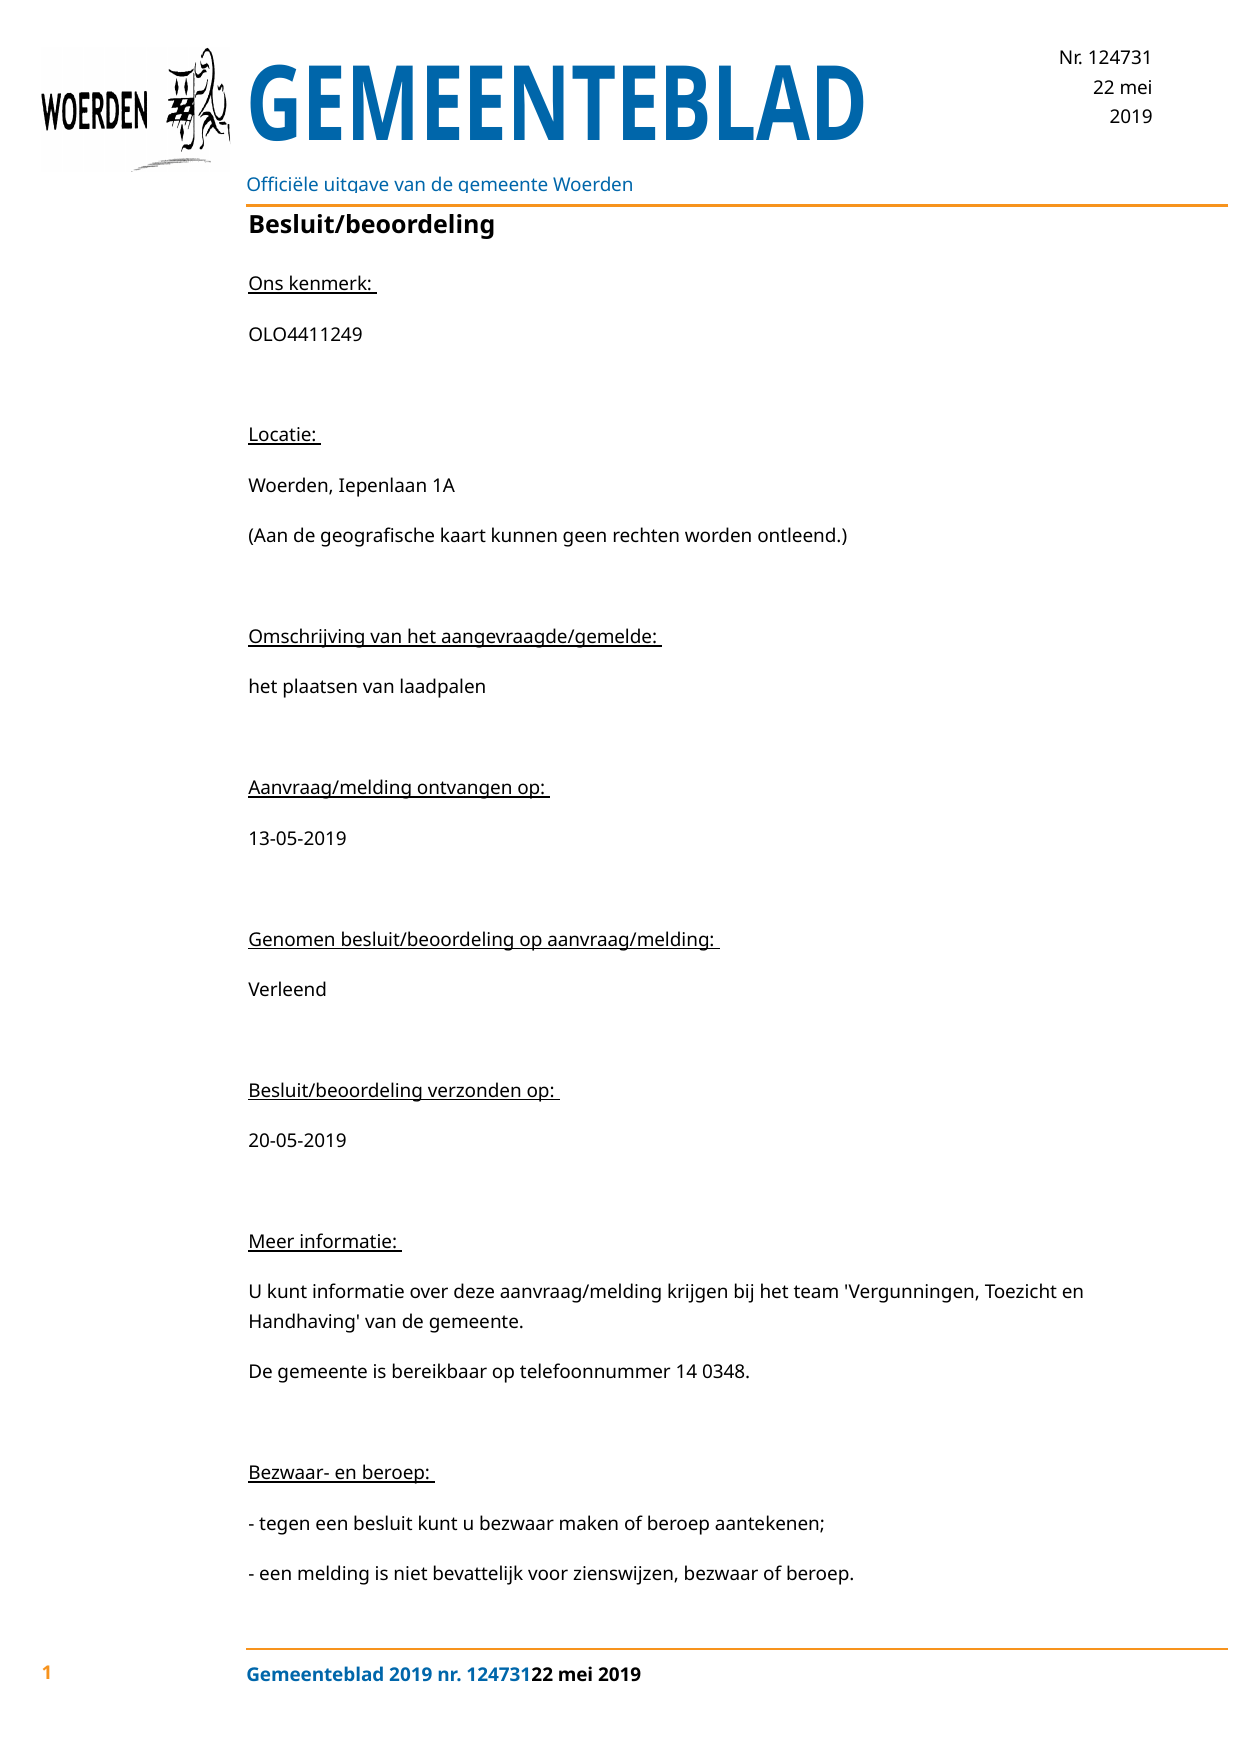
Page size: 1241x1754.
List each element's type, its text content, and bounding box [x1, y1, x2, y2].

text Omschrijving van het aangevraagde/gemelde: [248, 623, 1152, 649]
text Aanvraag/melding ontvangen op: [248, 774, 1152, 800]
text Besluit/beoordeling verzonden op: [248, 1077, 1152, 1103]
text OLO4411249 [248, 321, 1152, 346]
text - tegen een besluit kunt u bezwaar maken of beroep aantekenen; [248, 1510, 1152, 1536]
text U kunt informatie over deze aanvraag/melding krijgen bij het team 'Vergunningen, Toezicht en Handhaving' van de gemeente. [248, 1279, 1152, 1334]
text - een melding is niet bevattelijk voor zienswijzen, bezwaar of beroep. [248, 1560, 1152, 1586]
text (Aan de geografische kaart kunnen geen rechten worden ontleend.) [248, 522, 1152, 548]
text Meer informatie: [248, 1228, 1152, 1254]
text Besluit/beoordeling [248, 207, 1152, 241]
text Ons kenmerk: [248, 270, 1152, 296]
text Genomen besluit/beoordeling op aanvraag/melding: [248, 926, 1152, 951]
text Bezwaar- en beroep: [248, 1459, 1152, 1485]
text Woerden, Iepenlaan 1A [248, 472, 1152, 498]
text het plaatsen van laadpalen [248, 674, 1152, 699]
text 20-05-2019 [248, 1127, 1152, 1153]
text Verleend [248, 976, 1152, 1002]
text Locatie: [248, 422, 1152, 447]
text 13-05-2019 [248, 825, 1152, 851]
text De gemeente is bereikbaar op telefoonnummer 14 0348. [248, 1359, 1152, 1384]
picture [41, 47, 231, 172]
